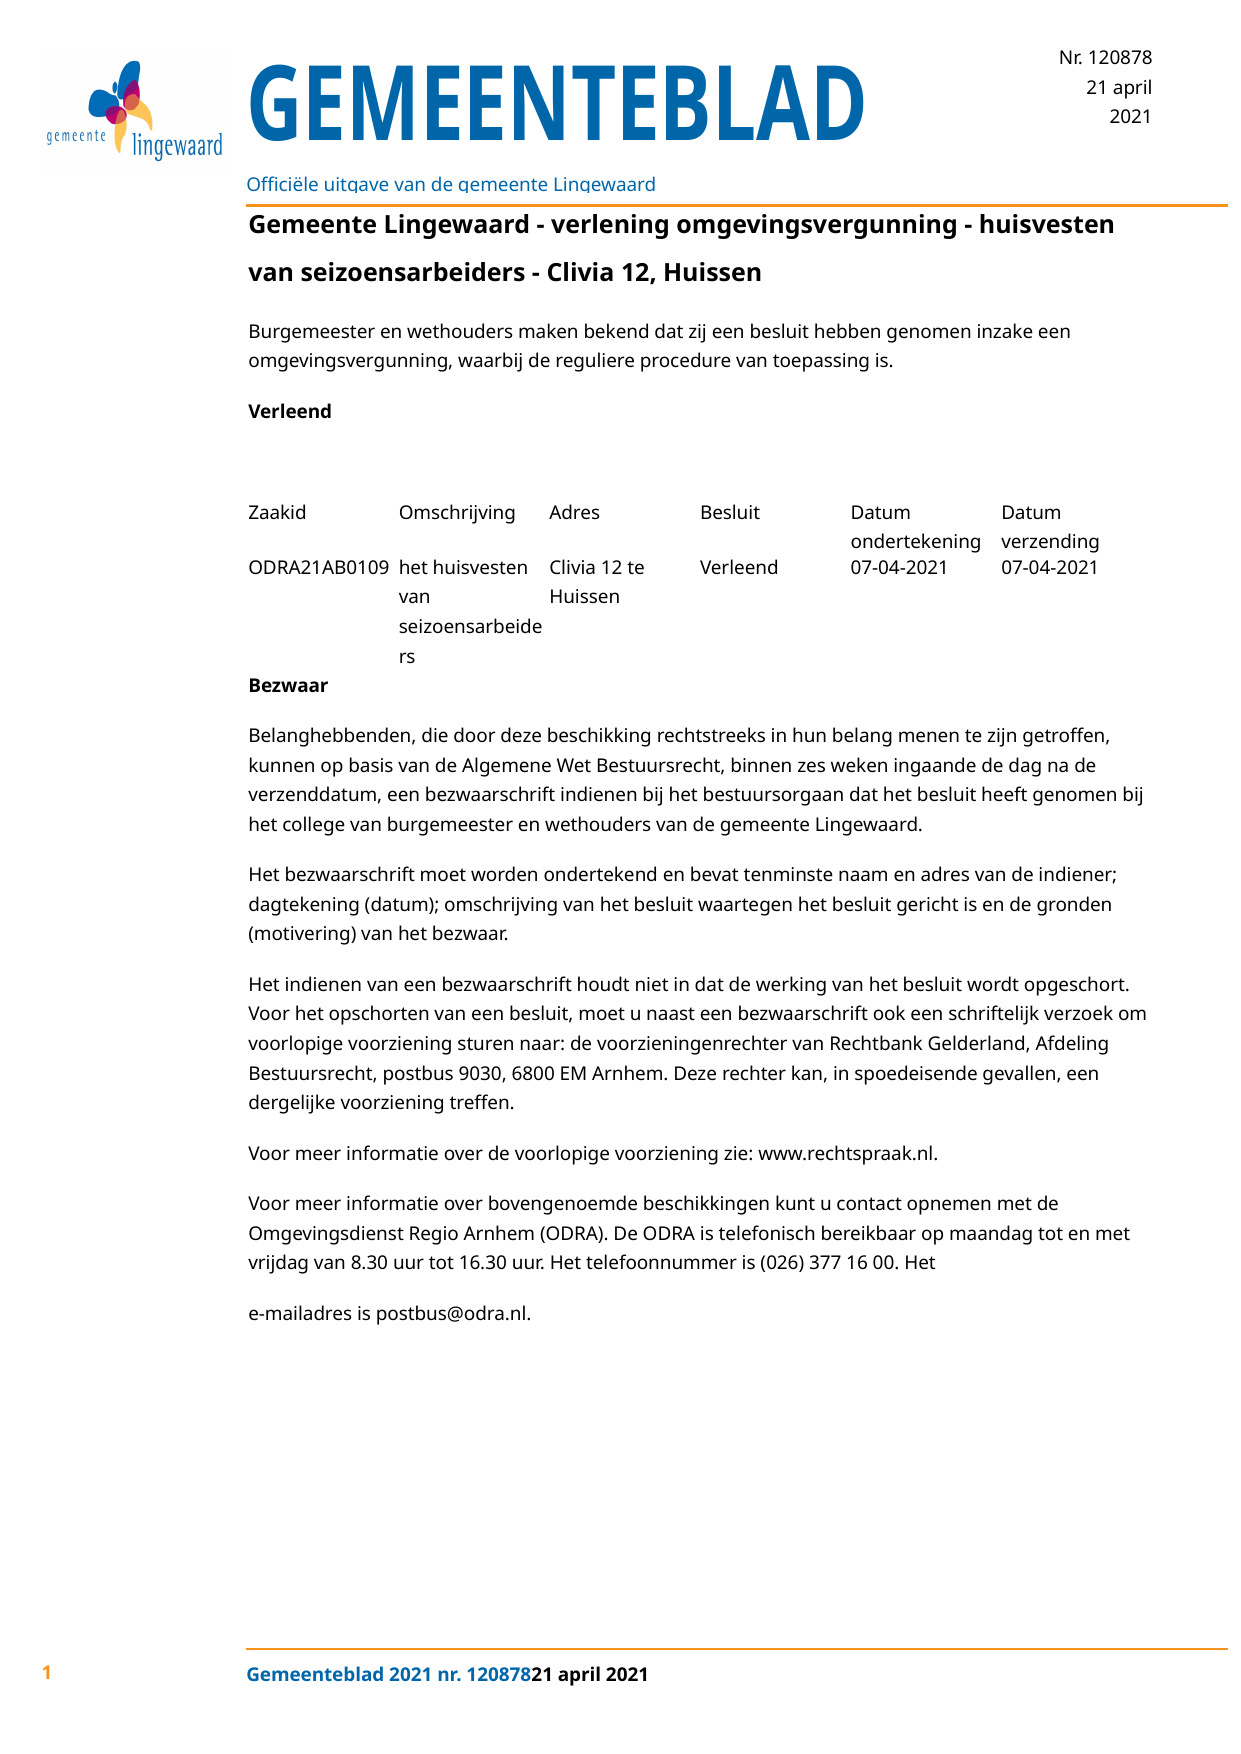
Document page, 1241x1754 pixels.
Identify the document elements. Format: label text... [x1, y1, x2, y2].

table_header Datum verzending [1001, 499, 1152, 554]
table_cell Clivia 12 te Huissen [549, 554, 700, 669]
table_cell ODRA21AB0109 [248, 554, 398, 669]
text Burgemeester en wethouders maken bekend dat zij een besluit hebben genomen inzake een omgevingsvergunning, waarbij de reguliere procedure van toepassing is. [248, 318, 1152, 373]
table_cell het huisvesten van seizoensarbeiders [399, 554, 549, 669]
table_header Besluit [700, 499, 850, 554]
text Voor meer informatie over bovengenoemde beschikkingen kunt u contact opnemen met de Omgevingsdienst Regio Arnhem (ODRA). De ODRA is telefonisch bereikbaar op maandag tot en met vrijdag van 8.30 uur tot 16.30 uur. Het telefoonnummer is (026) 377 16 00. Het [248, 1190, 1152, 1275]
table_cell 07-04-2021 [850, 554, 1001, 669]
text Verleend [248, 398, 1152, 424]
text Gemeente Lingewaard - verlening omgevingsvergunning - huisvesten van seizoensarbeiders - Clivia 12, Huissen [248, 207, 1152, 288]
text e-mailadres is postbus@odra.nl. [248, 1300, 1152, 1326]
table_header Adres [549, 499, 700, 554]
table_header Zaakid [248, 499, 398, 554]
table_cell Verleend [700, 554, 850, 669]
text Voor meer informatie over de voorlopige voorziening zie: www.rechtspraak.nl. [248, 1140, 1152, 1166]
picture [41, 47, 231, 172]
table_header Omschrijving [399, 499, 549, 554]
text Het indienen van een bezwaarschrift houdt niet in dat de werking van het besluit wordt opgeschort. Voor het opschorten van een besluit, moet u naast een bezwaarschrift ook een schriftelijk verzoek om voorlopige voorziening sturen naar: de voorzieningenrechter van Rechtbank Gelderland, Afdeling Bestuursrecht, postbus 9030, 6800 EM Arnhem. Deze rechter kan, in spoedeisende gevallen, een dergelijke voorziening treffen. [248, 971, 1152, 1115]
text Bezwaar [248, 672, 1152, 698]
text Belanghebbenden, die door deze beschikking rechtstreeks in hun belang menen te zijn getroffen, kunnen op basis van de Algemene Wet Bestuursrecht, binnen zes weken ingaande de dag na de verzenddatum, een bezwaarschrift indienen bij het bestuursorgaan dat het besluit heeft genomen bij het college van burgemeester en wethouders van de gemeente Lingewaard. [248, 722, 1152, 837]
table_cell 07-04-2021 [1001, 554, 1152, 669]
text Het bezwaarschrift moet worden ondertekend en bevat tenminste naam en adres van de indiener; dagtekening (datum); omschrijving van het besluit waartegen het besluit gericht is en de gronden (motivering) van het bezwaar. [248, 861, 1152, 946]
table_header Datum ondertekening [850, 499, 1001, 554]
